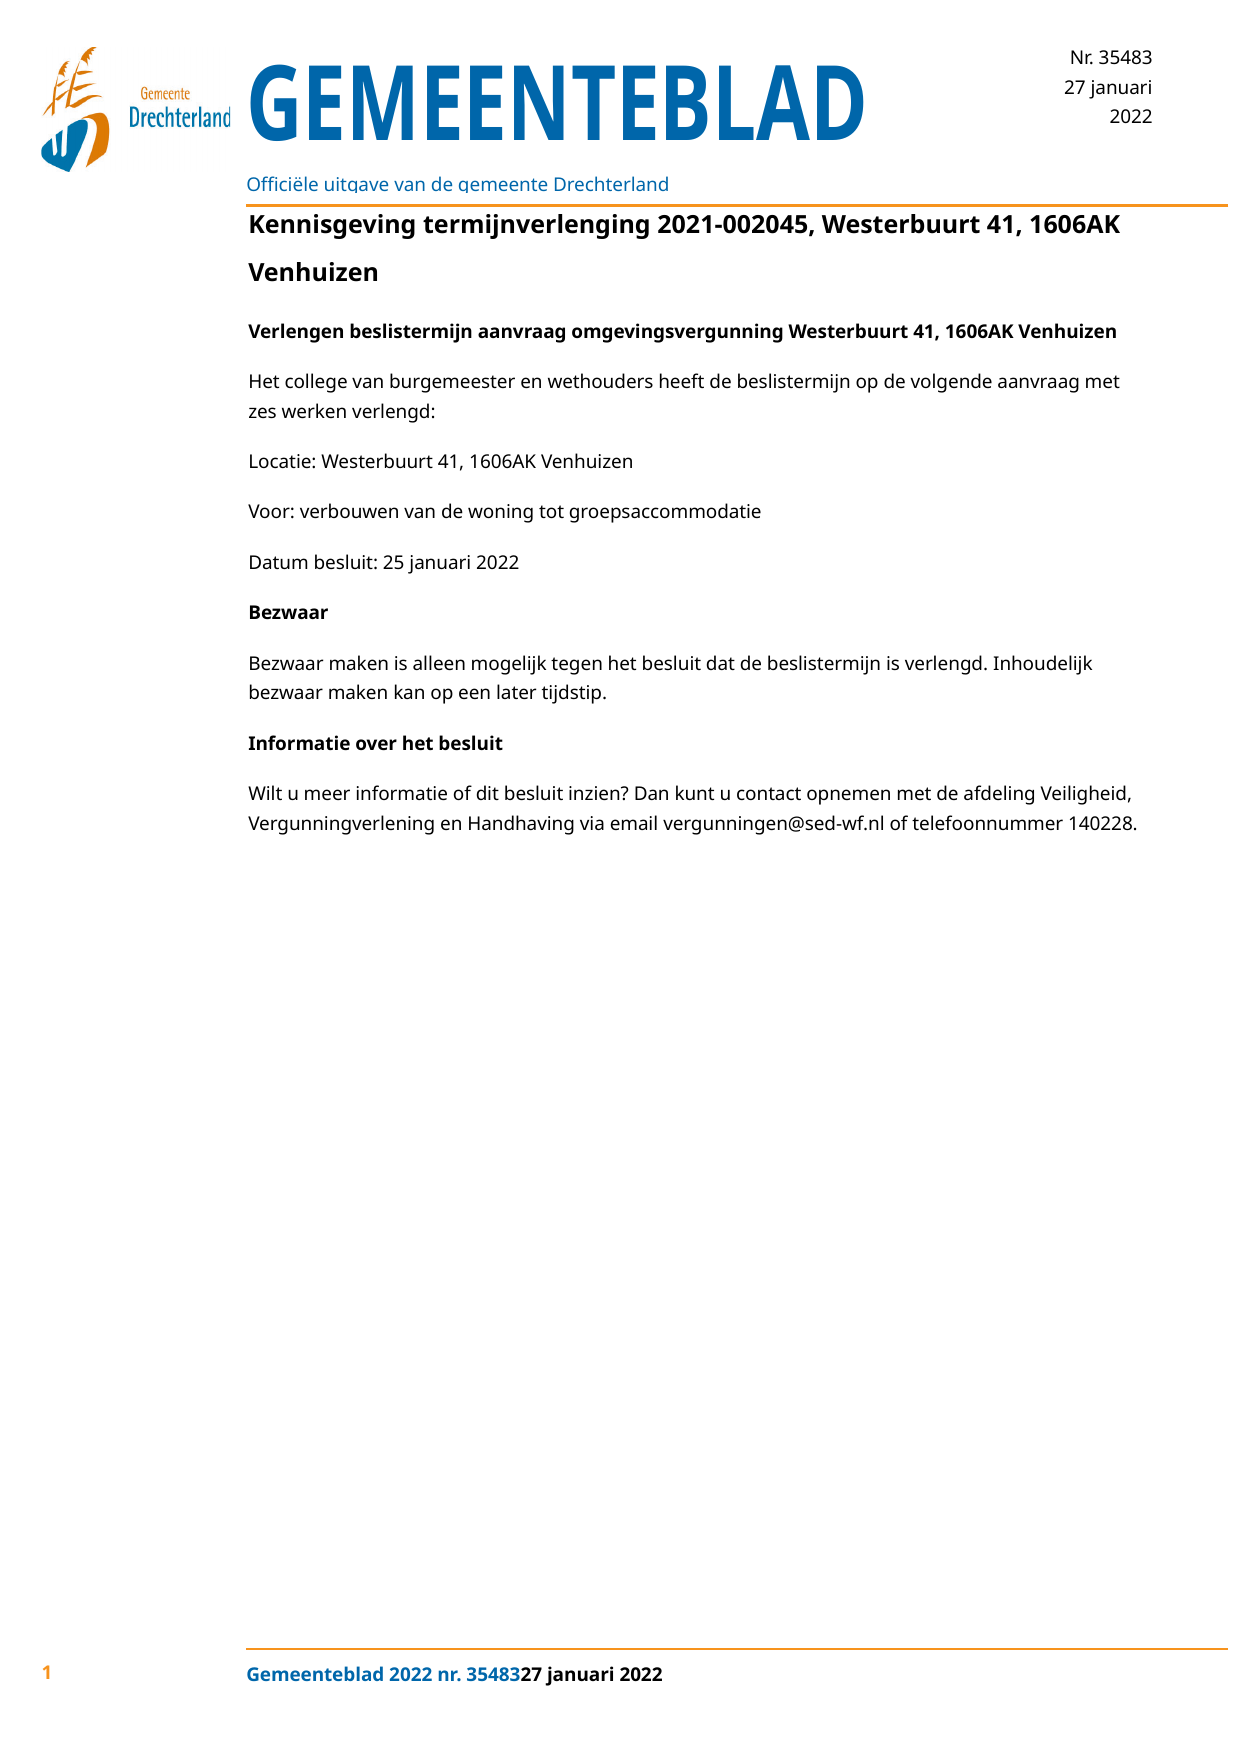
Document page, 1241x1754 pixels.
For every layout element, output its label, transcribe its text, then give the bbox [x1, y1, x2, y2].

text Wilt u meer informatie of dit besluit inzien? Dan kunt u contact opnemen met de afdeling Veiligheid, Vergunningverlening en Handhaving via email vergunningen@sed-wf.nl of telefoonnummer 140228. [248, 780, 1152, 836]
text Informatie over het besluit [248, 730, 1152, 756]
text Datum besluit: 25 januari 2022 [248, 549, 1152, 575]
text Locatie: Westerbuurt 41, 1606AK Venhuizen [248, 448, 1152, 474]
text Bezwaar maken is alleen mogelijk tegen het besluit dat de beslistermijn is verlengd. Inhoudelijk bezwaar maken kan op een later tijdstip. [248, 650, 1152, 705]
text Bezwaar [248, 599, 1152, 625]
picture [41, 158, 64, 172]
text Kennisgeving termijnverlenging 2021-002045, Westerbuurt 41, 1606AK Venhuizen [248, 207, 1152, 288]
text Het college van burgemeester en wethouders heeft de beslistermijn op de volgende aanvraag met zes werken verlengd: [248, 368, 1152, 424]
text Voor: verbouwen van de woning tot groepsaccommodatie [248, 499, 1152, 524]
picture [41, 47, 231, 172]
picture [226, 115, 231, 124]
text Verlengen beslistermijn aanvraag omgevingsvergunning Westerbuurt 41, 1606AK Venhuizen [248, 318, 1152, 344]
